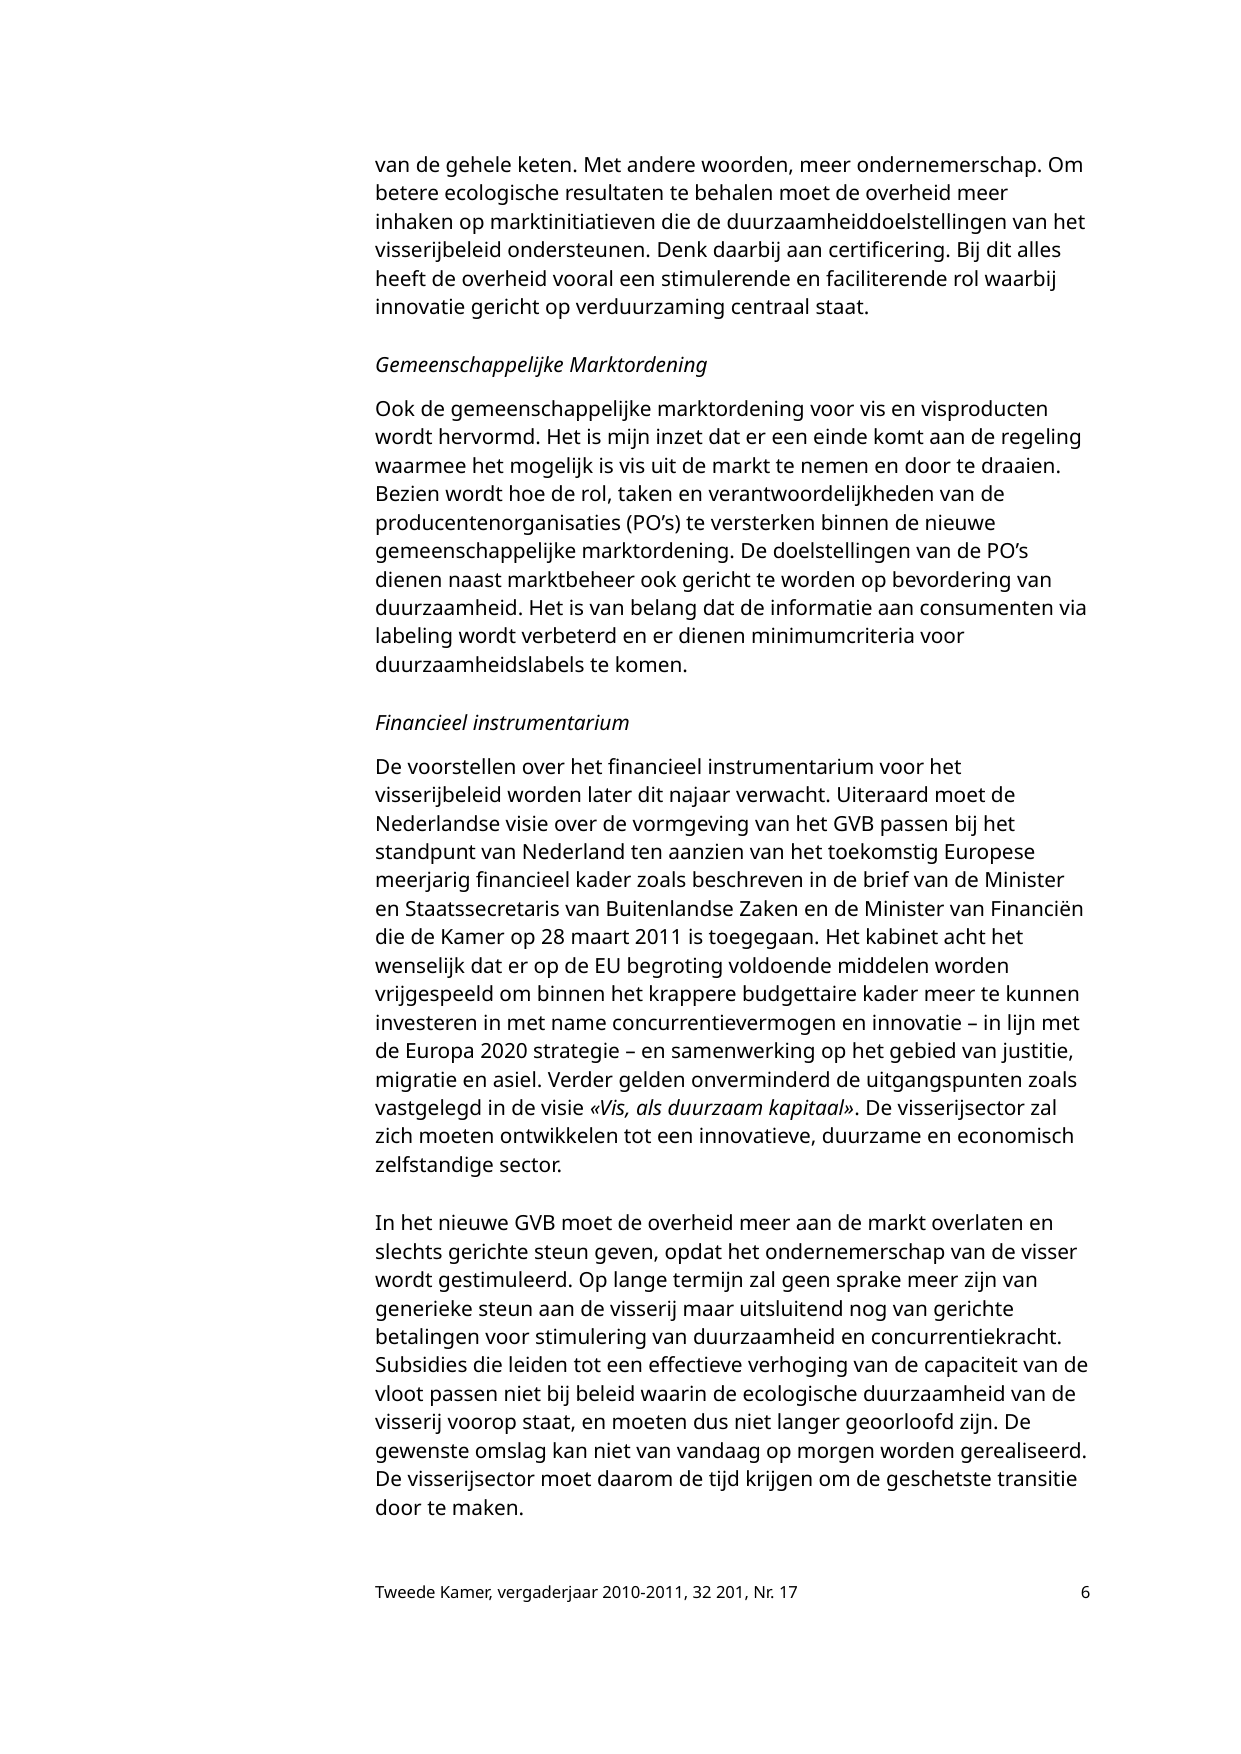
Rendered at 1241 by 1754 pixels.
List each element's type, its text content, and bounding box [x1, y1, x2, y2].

text De voorstellen over het financieel instrumentarium voor het visserijbeleid worden later dit najaar verwacht. Uiteraard moet de Nederlandse visie over de vormgeving van het GVB passen bij het standpunt van Nederland ten aanzien van het toekomstig Europese meerjarig financieel kader zoals beschreven in de brief van de Minister en Staatssecretaris van Buitenlandse Zaken en de Minister van Financiën die de Kamer op 28 maart 2011 is toegegaan. Het kabinet acht het wenselijk dat er op de EU begroting voldoende middelen worden vrijgespeeld om binnen het krappere budgettaire kader meer te kunnen investeren in met name concurrentievermogen en innovatie – in lijn met de Europa 2020 strategie – en samenwerking op het gebied van justitie, migratie en asiel. Verder gelden onverminderd de uitgangspunten zoals vastgelegd in de visie «Vis, als duurzaam kapitaal». De visserijsector zal zich moeten ontwikkelen tot een innovatieve, duurzame en economisch zelfstandige sector. [375, 752, 1090, 1178]
text In het nieuwe GVB moet de overheid meer aan de markt overlaten en slechts gerichte steun geven, opdat het ondernemerschap van de visser wordt gestimuleerd. Op lange termijn zal geen sprake meer zijn van generieke steun aan de visserij maar uitsluitend nog van gerichte betalingen voor stimulering van duurzaamheid en concurrentiekracht. Subsidies die leiden tot een effectieve verhoging van de capaciteit van de vloot passen niet bij beleid waarin de ecologische duurzaamheid van de visserij voorop staat, en moeten dus niet langer geoorloofd zijn. De gewenste omslag kan niet van vandaag op morgen worden gerealiseerd. De visserijsector moet daarom de tijd krijgen om de geschetste transitie door te maken. [375, 1208, 1090, 1521]
text Gemeenschappelijke Marktordening [375, 351, 1090, 379]
text Ook de gemeenschappelijke marktordening voor vis en visproducten wordt hervormd. Het is mijn inzet dat er een einde komt aan de regeling waarmee het mogelijk is vis uit de markt te nemen en door te draaien. Bezien wordt hoe de rol, taken en verantwoordelijkheden van de producentenorganisaties (PO’s) te versterken binnen de nieuwe gemeenschappelijke marktordening. De doelstellingen van de PO’s dienen naast marktbeheer ook gericht te worden op bevordering van duurzaamheid. Het is van belang dat de informatie aan consumenten via labeling wordt verbeterd en er dienen minimumcriteria voor duurzaamheidslabels te komen. [375, 394, 1090, 678]
text Financieel instrumentarium [375, 708, 1090, 737]
text van de gehele keten. Met andere woorden, meer ondernemerschap. Om betere ecologische resultaten te behalen moet de overheid meer inhaken op marktinitiatieven die de duurzaamheiddoelstellingen van het visserijbeleid ondersteunen. Denk daarbij aan certificering. Bij dit alles heeft de overheid vooral een stimulerende en faciliterende rol waarbij innovatie gericht op verduurzaming centraal staat. [375, 150, 1090, 321]
